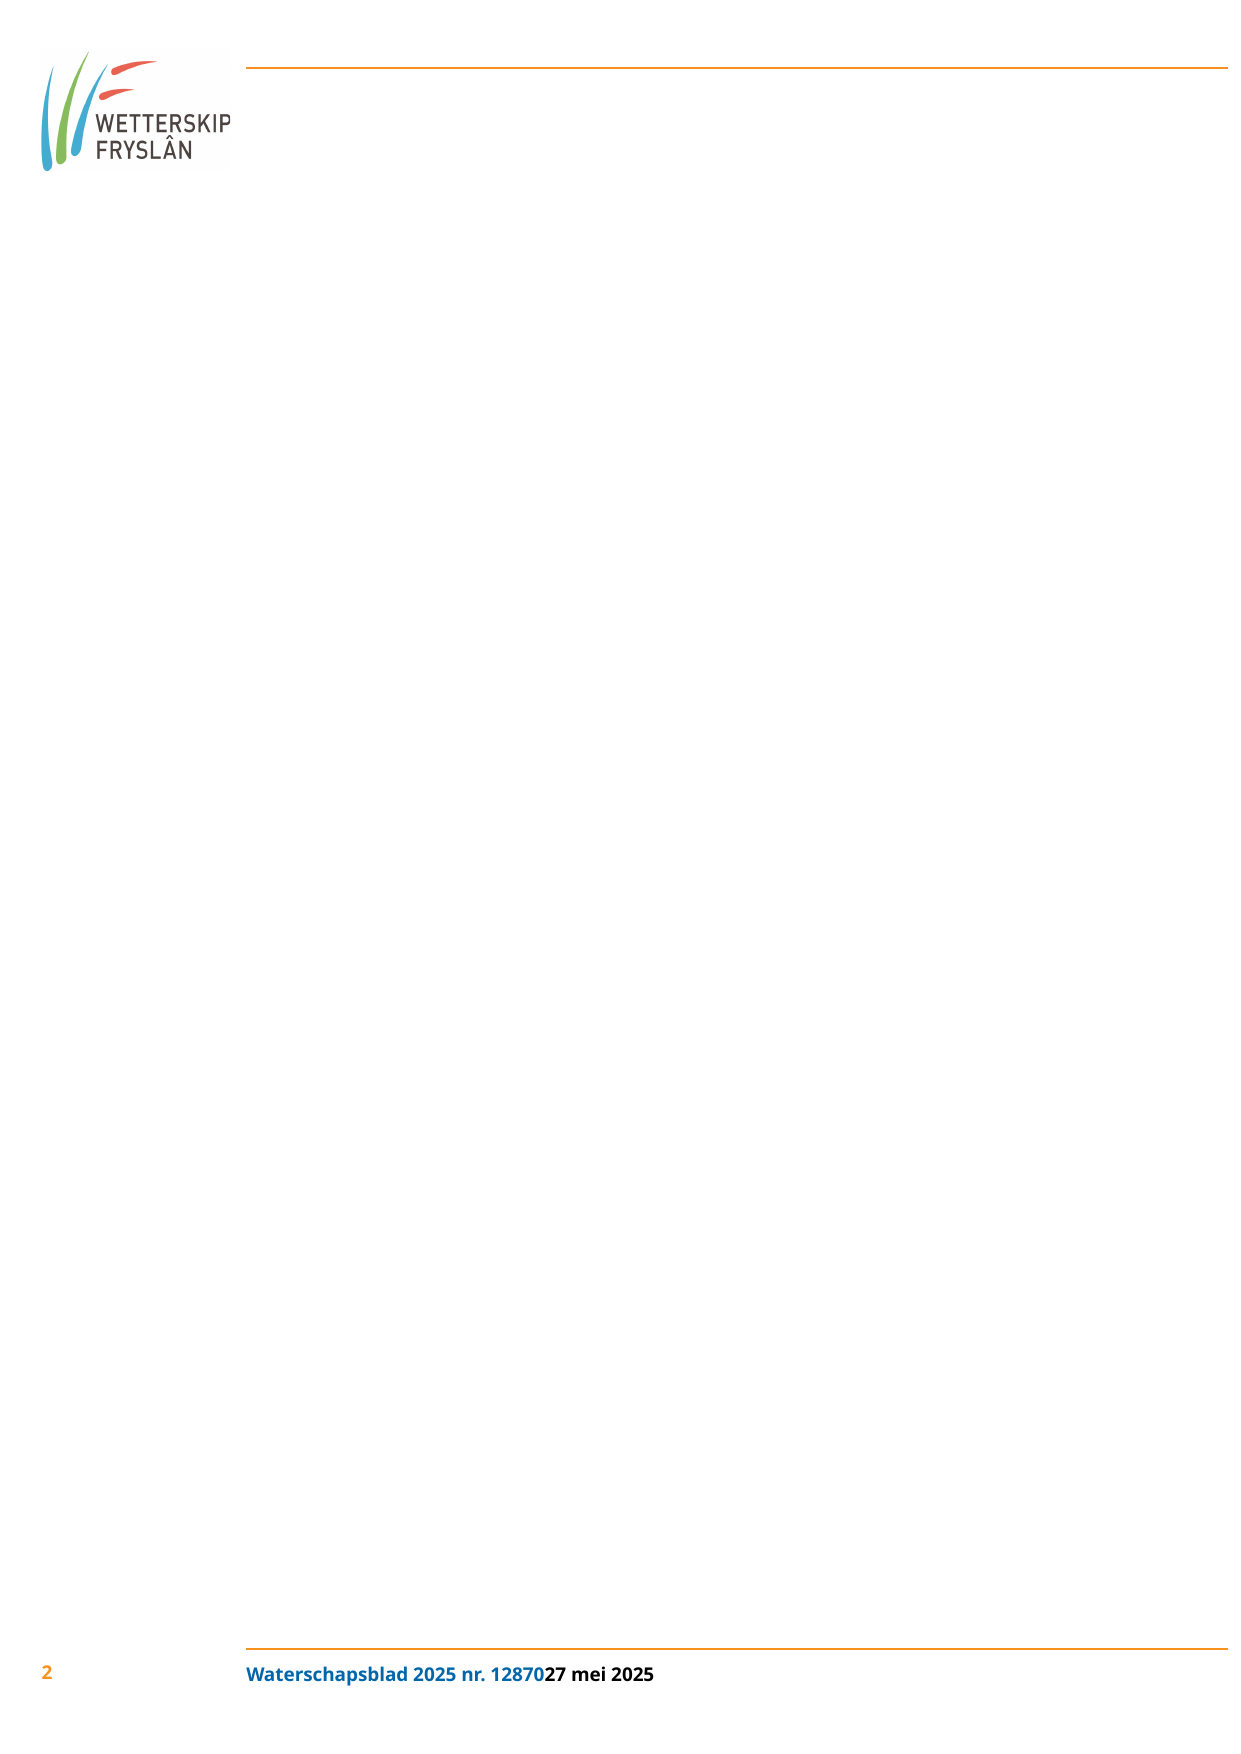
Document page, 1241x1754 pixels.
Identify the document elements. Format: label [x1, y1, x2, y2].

picture [41, 47, 231, 172]
